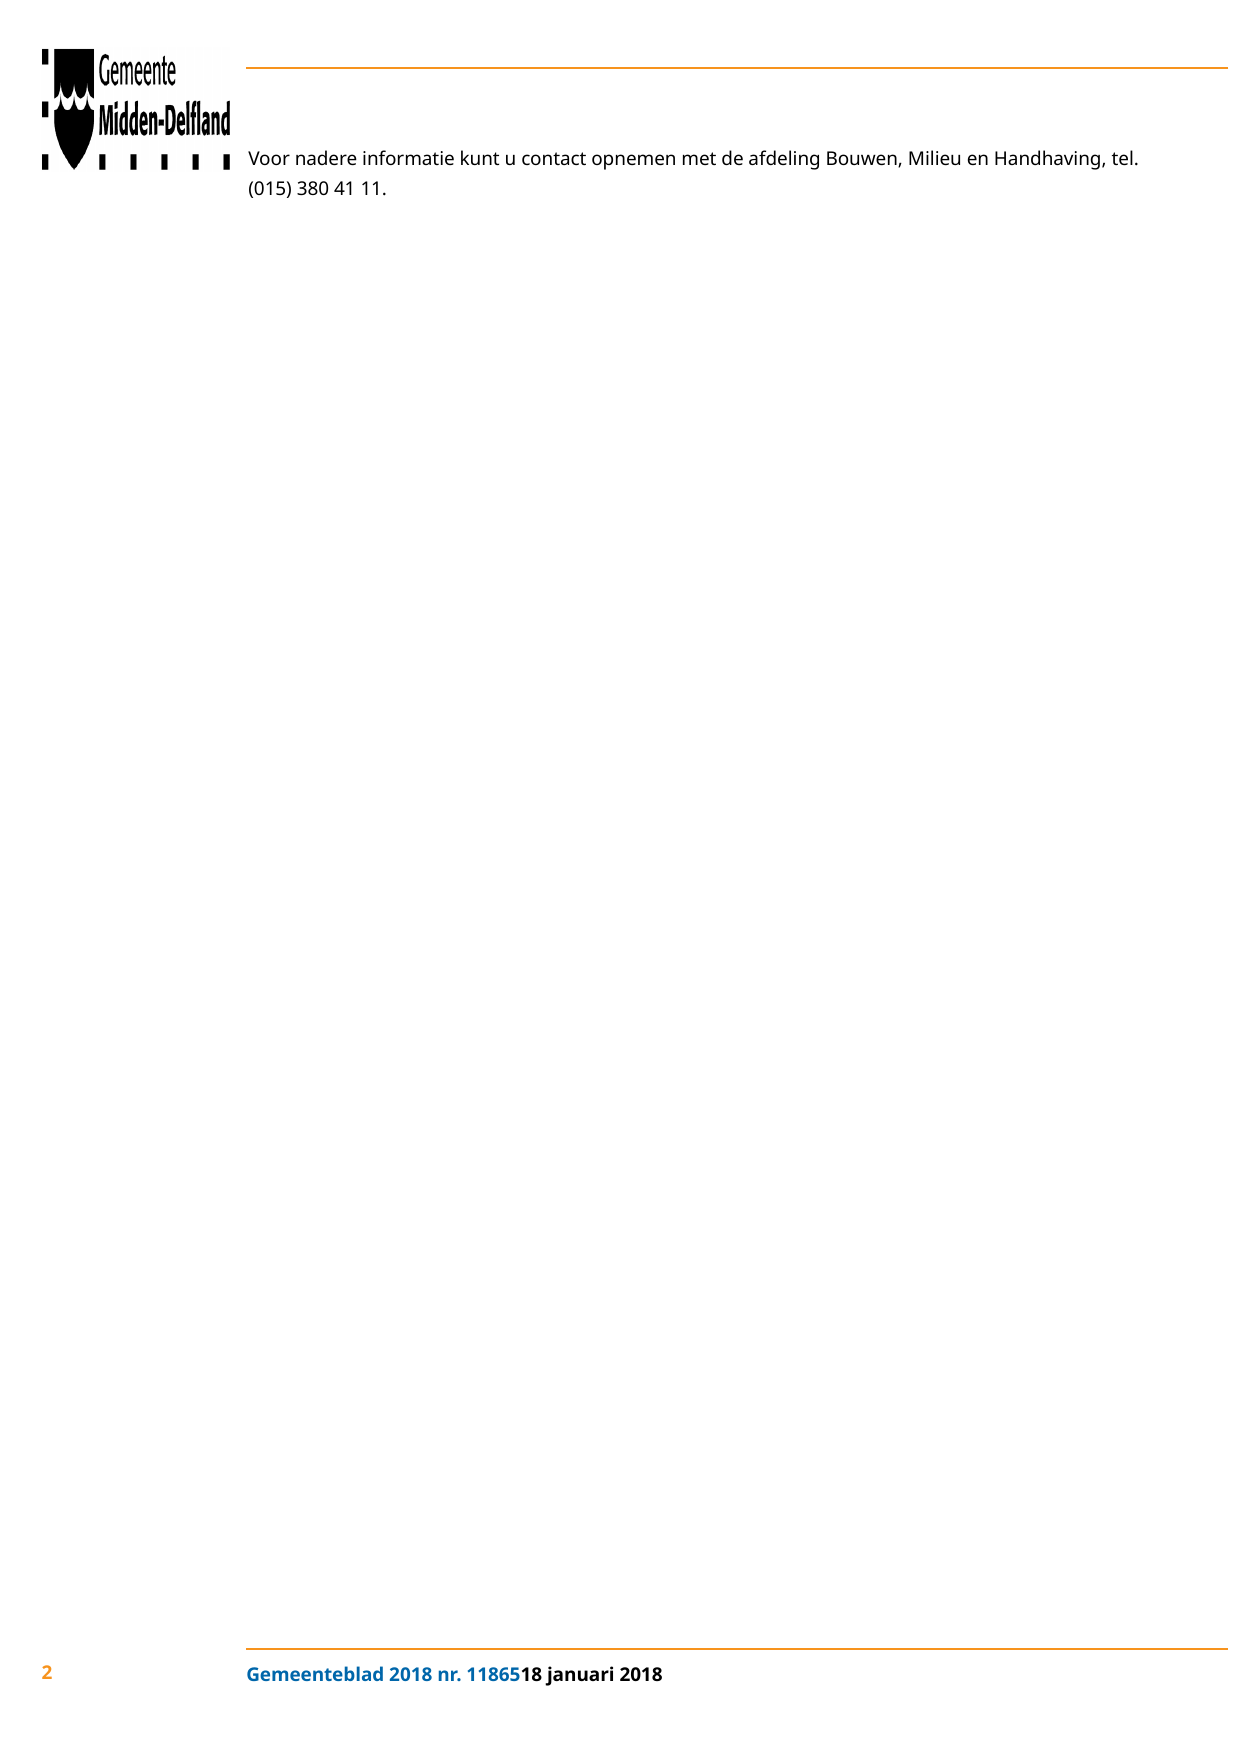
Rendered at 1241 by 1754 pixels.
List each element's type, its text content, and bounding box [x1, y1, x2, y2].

text Voor nadere informatie kunt u contact opnemen met de afdeling Bouwen, Milieu en Handhaving, tel. (015) 380 41 11. [248, 145, 1152, 201]
picture [41, 47, 231, 172]
